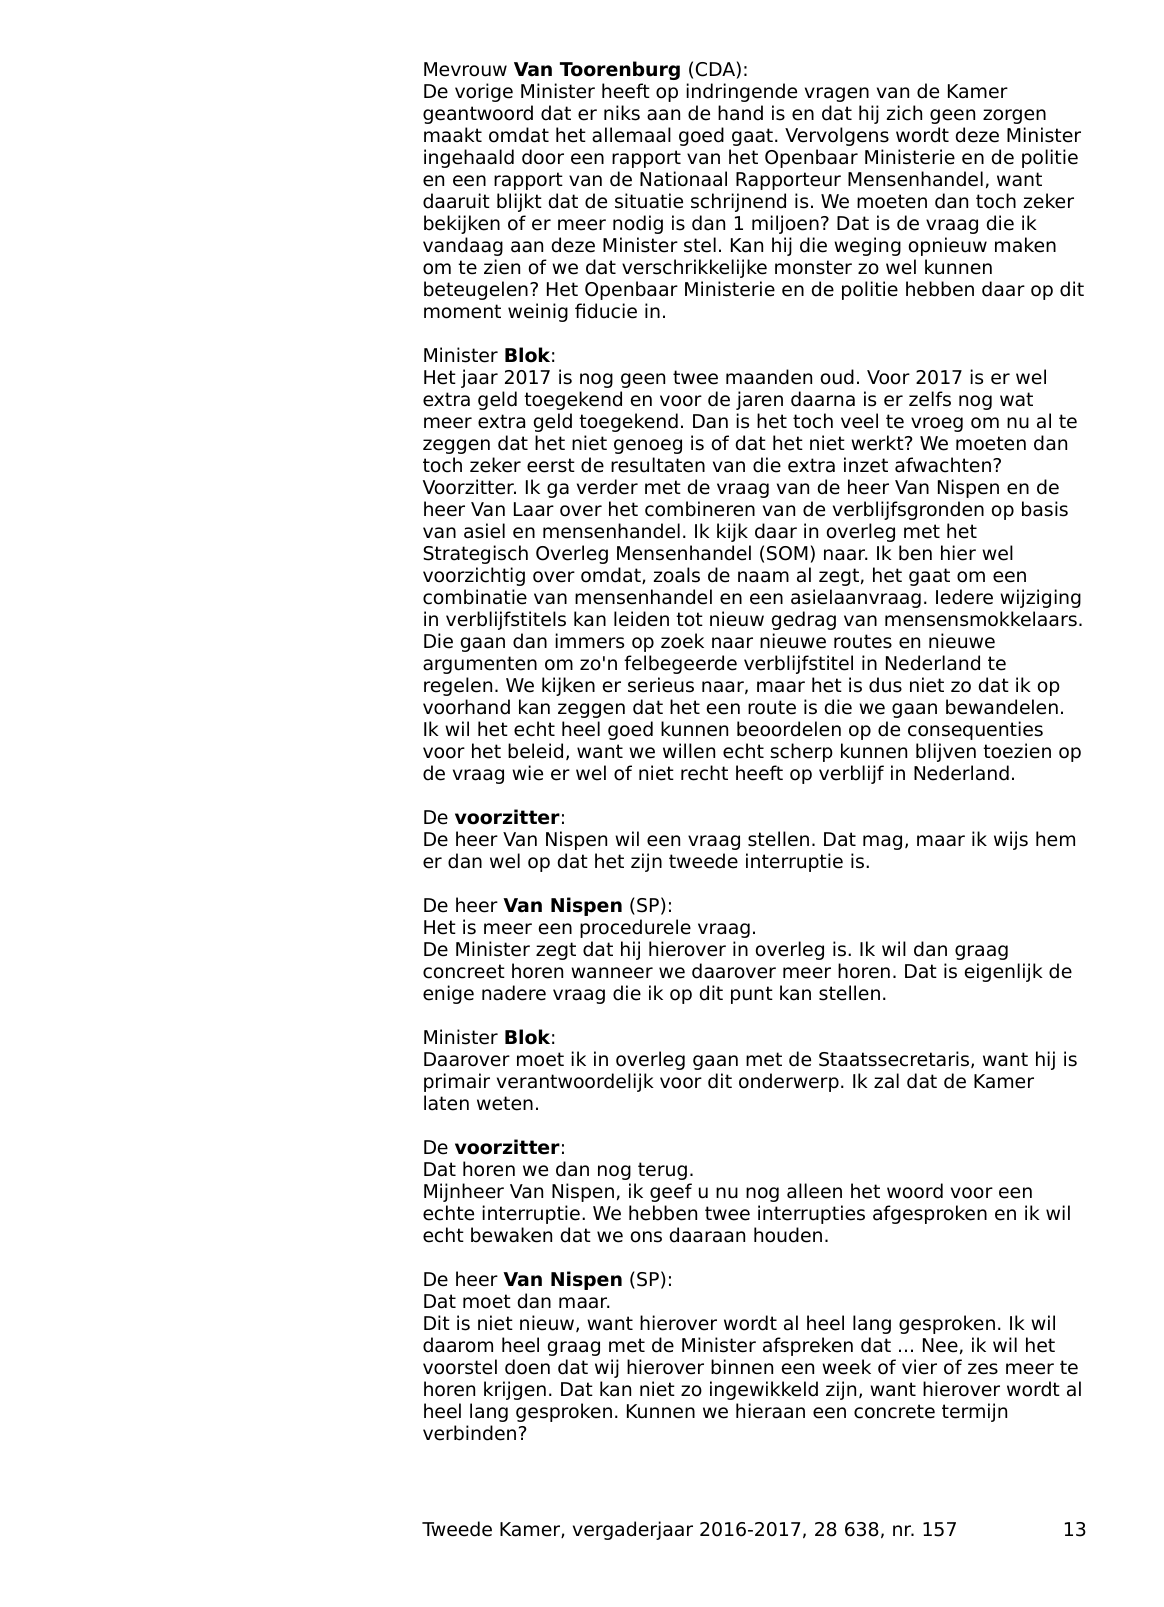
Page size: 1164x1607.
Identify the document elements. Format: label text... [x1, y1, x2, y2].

text Minister Blok: [422, 1027, 1087, 1049]
text De Minister zegt dat hij hierover in overleg is. Ik wil dan graag concreet horen wanneer we daarover meer horen. Dat is eigenlijk de enige nadere vraag die ik op dit punt kan stellen. [422, 939, 1087, 1005]
text Mijnheer Van Nispen, ik geef u nu nog alleen het woord voor een echte interruptie. We hebben twee interrupties afgesproken en ik wil echt bewaken dat we ons daaraan houden. [422, 1181, 1087, 1247]
text De heer Van Nispen (SP): [422, 895, 1087, 917]
text Daarover moet ik in overleg gaan met de Staatssecretaris, want hij is primair verantwoordelijk voor dit onderwerp. Ik zal dat de Kamer laten weten. [422, 1049, 1087, 1115]
text Het jaar 2017 is nog geen twee maanden oud. Voor 2017 is er wel extra geld toegekend en voor de jaren daarna is er zelfs nog wat meer extra geld toegekend. Dan is het toch veel te vroeg om nu al te zeggen dat het niet genoeg is of dat het niet werkt? We moeten dan toch zeker eerst de resultaten van die extra inzet afwachten? [422, 367, 1087, 477]
text De heer Van Nispen (SP): [422, 1269, 1087, 1291]
text Dat moet dan maar. [422, 1291, 1087, 1313]
text De vorige Minister heeft op indringende vragen van de Kamer geantwoord dat er niks aan de hand is en dat hij zich geen zorgen maakt omdat het allemaal goed gaat. Vervolgens wordt deze Minister ingehaald door een rapport van het Openbaar Ministerie en de politie en een rapport van de Nationaal Rapporteur Mensenhandel, want daaruit blijkt dat de situatie schrijnend is. We moeten dan toch zeker bekijken of er meer nodig is dan 1 miljoen? Dat is de vraag die ik vandaag aan deze Minister stel. Kan hij die weging opnieuw maken om te zien of we dat verschrikkelijke monster zo wel kunnen beteugelen? Het Openbaar Ministerie en de politie hebben daar op dit moment weinig fiducie in. [422, 81, 1087, 323]
text De voorzitter: [422, 807, 1087, 829]
text De heer Van Nispen wil een vraag stellen. Dat mag, maar ik wijs hem er dan wel op dat het zijn tweede interruptie is. [422, 829, 1087, 873]
text Dit is niet nieuw, want hierover wordt al heel lang gesproken. Ik wil daarom heel graag met de Minister afspreken dat ... Nee, ik wil het voorstel doen dat wij hierover binnen een week of vier of zes meer te horen krijgen. Dat kan niet zo ingewikkeld zijn, want hierover wordt al heel lang gesproken. Kunnen we hieraan een concrete termijn verbinden? [422, 1313, 1087, 1445]
text Het is meer een procedurele vraag. [422, 917, 1087, 939]
text Mevrouw Van Toorenburg (CDA): [422, 59, 1087, 81]
text Minister Blok: [422, 345, 1087, 367]
text Dat horen we dan nog terug. [422, 1159, 1087, 1181]
text Voorzitter. Ik ga verder met de vraag van de heer Van Nispen en de heer Van Laar over het combineren van de verblijfsgronden op basis van asiel en mensenhandel. Ik kijk daar in overleg met het Strategisch Overleg Mensenhandel (SOM) naar. Ik ben hier wel voorzichtig over omdat, zoals de naam al zegt, het gaat om een combinatie van mensenhandel en een asielaanvraag. Iedere wijziging in verblijfstitels kan leiden tot nieuw gedrag van mensensmokkelaars. Die gaan dan immers op zoek naar nieuwe routes en nieuwe argumenten om zo'n felbegeerde verblijfstitel in Nederland te regelen. We kijken er serieus naar, maar het is dus niet zo dat ik op voorhand kan zeggen dat het een route is die we gaan bewandelen. Ik wil het echt heel goed kunnen beoordelen op de consequenties voor het beleid, want we willen echt scherp kunnen blijven toezien op de vraag wie er wel of niet recht heeft op verblijf in Nederland. [422, 477, 1087, 784]
text De voorzitter: [422, 1137, 1087, 1159]
